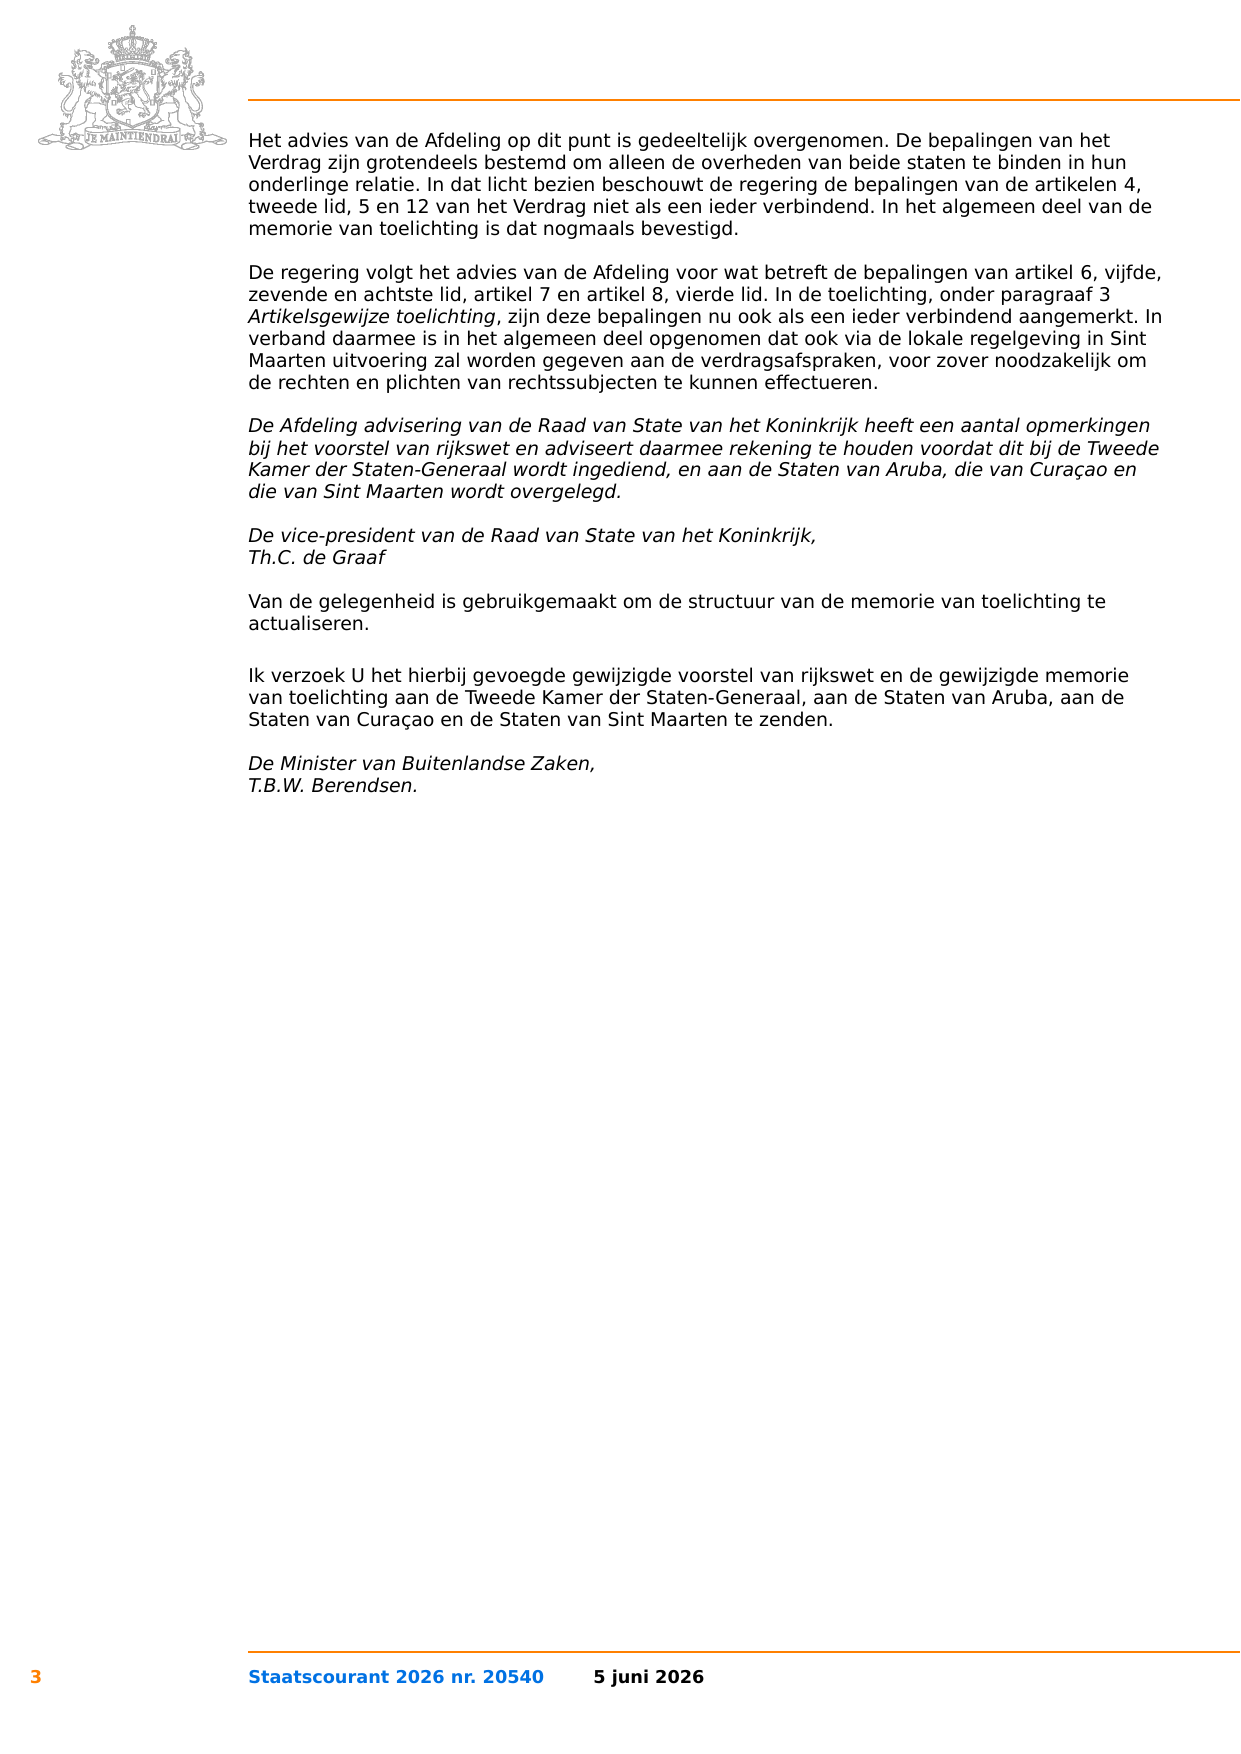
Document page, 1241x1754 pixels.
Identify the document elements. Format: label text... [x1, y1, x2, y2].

text De regering volgt het advies van de Afdeling voor wat betreft de bepalingen van artikel 6, vijfde, zevende en achtste lid, artikel 7 en artikel 8, vierde lid. In de toelichting, onder paragraaf 3 Artikelsgewijze toelichting, zijn deze bepalingen nu ook als een ieder verbindend aangemerkt. In verband daarmee is in het algemeen deel opgenomen dat ook via de lokale regelgeving in Sint Maarten uitvoering zal worden gegeven aan de verdragsafspraken, voor zover noodzakelijk om de rechten en plichten van rechtssubjecten te kunnen effectueren. [248, 262, 1163, 393]
text Ik verzoek U het hierbij gevoegde gewijzigde voorstel van rijkswet en de gewijzigde memorie van toelichting aan de Tweede Kamer der Staten-Generaal, aan de Staten van Aruba, aan de Staten van Curaçao en de Staten van Sint Maarten te zenden. [248, 665, 1163, 731]
picture [38, 25, 227, 150]
text Van de gelegenheid is gebruikgemaakt om de structuur van de memorie van toelichting te actualiseren. [248, 591, 1163, 635]
text Th.C. de Graaf [248, 547, 1163, 569]
text De vice-president van de Raad van State van het Koninkrijk, [248, 525, 1163, 547]
text De Minister van Buitenlandse Zaken, T.B.W. Berendsen. [248, 753, 1163, 797]
text De Afdeling advisering van de Raad van State van het Koninkrijk heeft een aantal opmerkingen bij het voorstel van rijkswet en adviseert daarmee rekening te houden voordat dit bij de Tweede Kamer der Staten-Generaal wordt ingediend, en aan de Staten van Aruba, die van Curaçao en die van Sint Maarten wordt overgelegd. [248, 415, 1163, 503]
text Het advies van de Afdeling op dit punt is gedeeltelijk overgenomen. De bepalingen van het Verdrag zijn grotendeels bestemd om alleen de overheden van beide staten te binden in hun onderlinge relatie. In dat licht bezien beschouwt de regering de bepalingen van de artikelen 4, tweede lid, 5 en 12 van het Verdrag niet als een ieder verbindend. In het algemeen deel van de memorie van toelichting is dat nogmaals bevestigd. [248, 130, 1163, 240]
